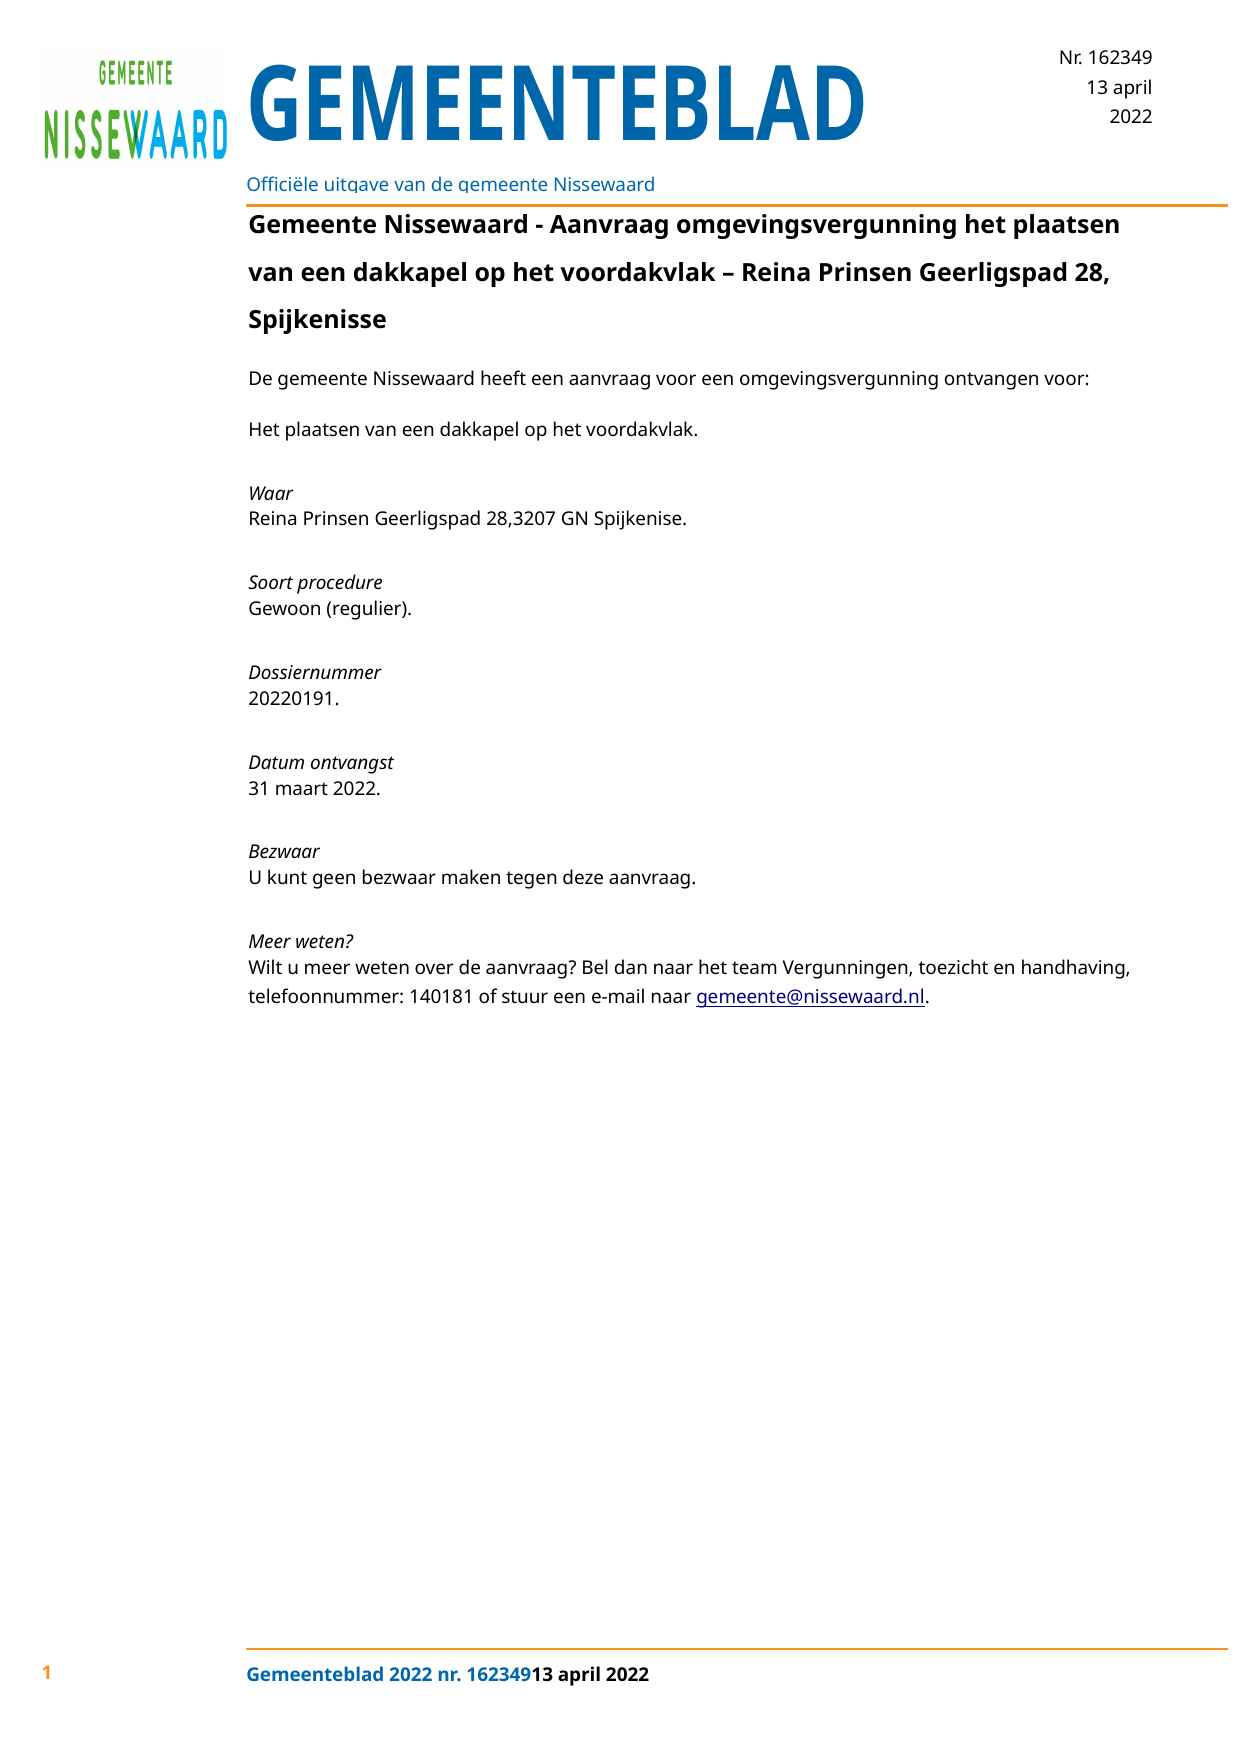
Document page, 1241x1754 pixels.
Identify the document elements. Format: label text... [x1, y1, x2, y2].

text U kunt geen bezwaar maken tegen deze aanvraag. [248, 864, 1152, 890]
text Soort procedure [248, 569, 1152, 595]
text Wilt u meer weten over de aanvraag? Bel dan naar het team Vergunningen, toezicht en handhaving, telefoonnummer: 140181 of stuur een e-mail naar gemeente@nissewaard.nl. [248, 954, 1152, 1009]
text De gemeente Nissewaard heeft een aanvraag voor een omgevingsvergunning ontvangen voor: [248, 366, 1152, 391]
text Bezwaar [248, 839, 1152, 864]
text Het plaatsen van een dakkapel op het voordakvlak. [248, 416, 1152, 442]
text 20220191. [248, 685, 1152, 711]
text Gemeente Nissewaard - Aanvraag omgevingsvergunning het plaatsen van een dakkapel op het voordakvlak – Reina Prinsen Geerligspad 28, Spijkenisse [248, 207, 1152, 336]
text 31 maart 2022. [248, 775, 1152, 800]
text Datum ontvangst [248, 749, 1152, 775]
text Gewoon (regulier). [248, 595, 1152, 621]
picture [41, 47, 231, 172]
text Waar [248, 480, 1152, 506]
text Dossiernummer [248, 659, 1152, 685]
text Reina Prinsen Geerligspad 28,3207 GN Spijkenise. [248, 506, 1152, 531]
text Meer weten? [248, 928, 1152, 954]
